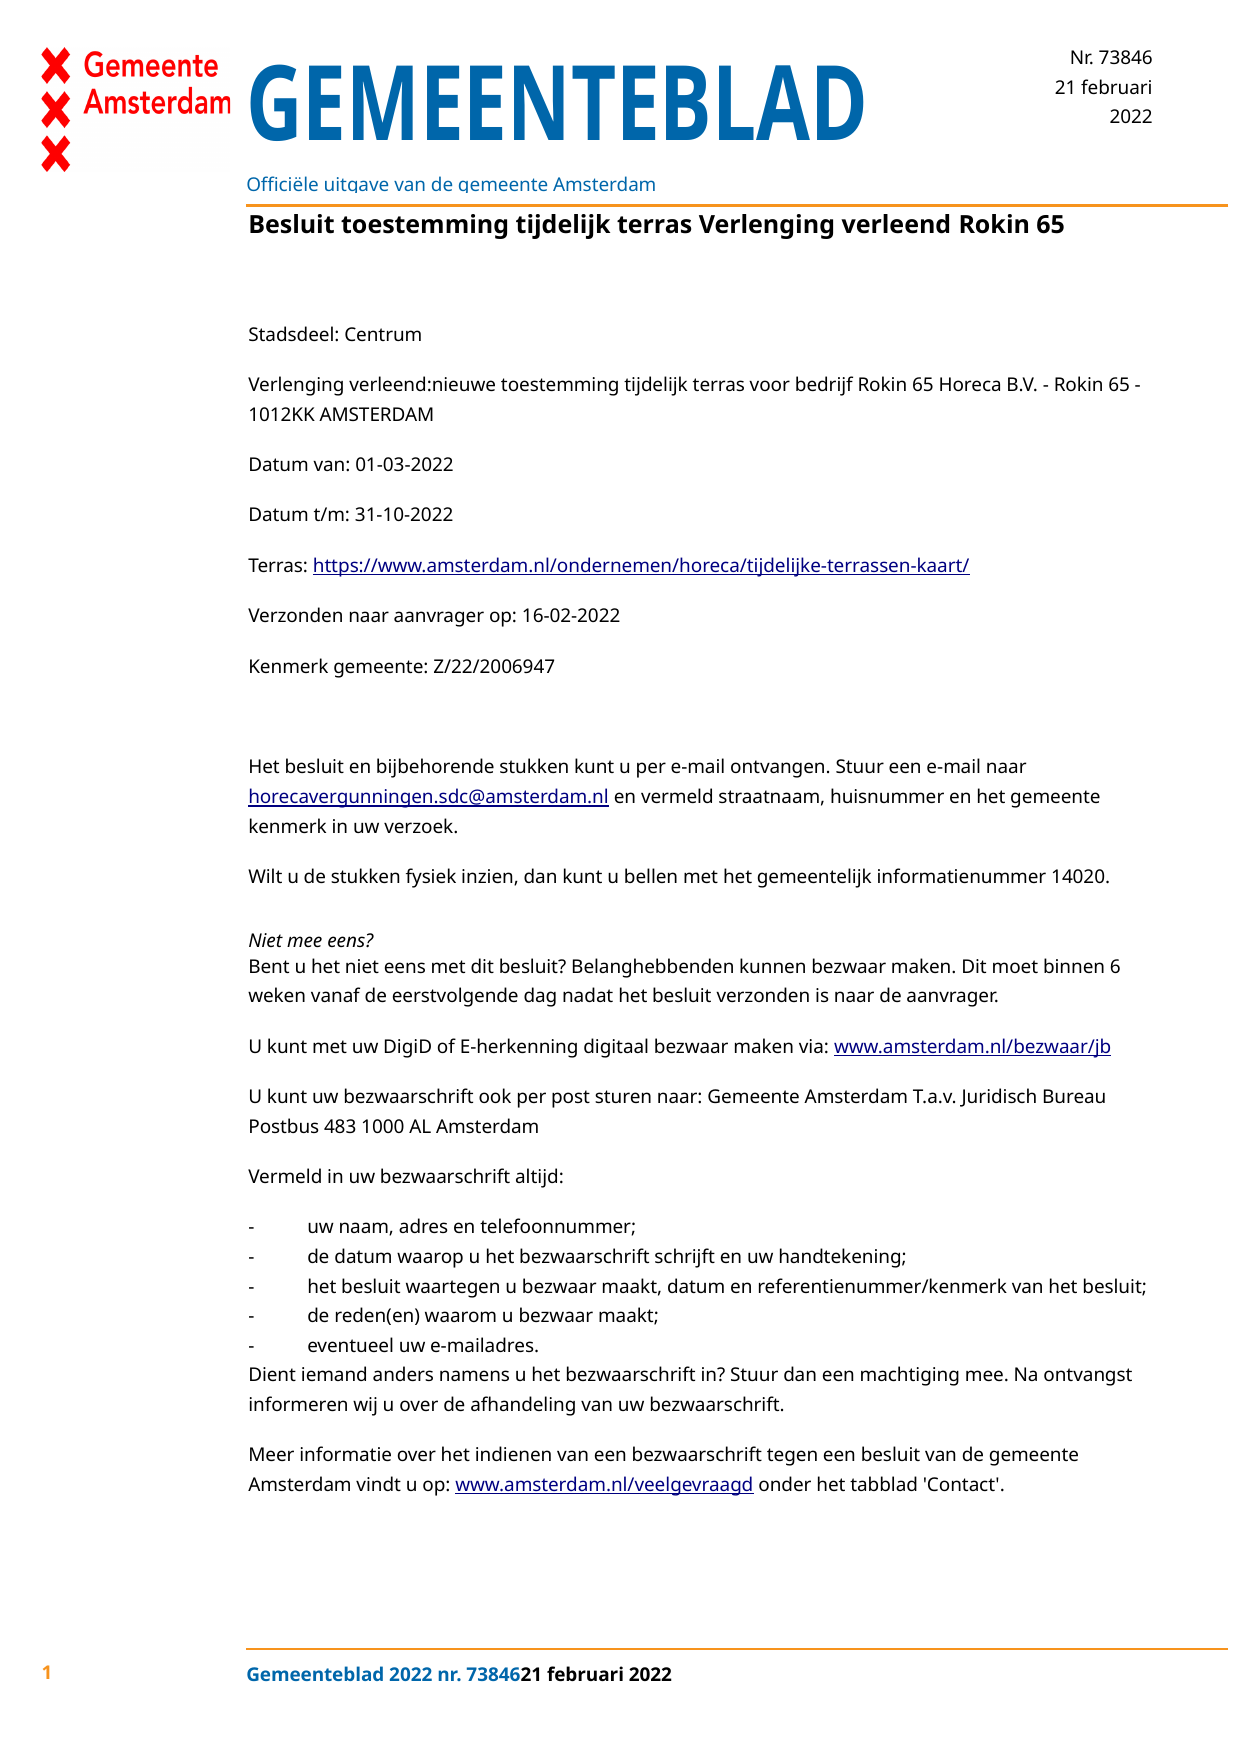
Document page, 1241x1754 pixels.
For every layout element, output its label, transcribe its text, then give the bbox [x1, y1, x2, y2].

text Terras: https://www.amsterdam.nl/ondernemen/horeca/tijdelijke-terrassen-kaart/ [248, 552, 1152, 578]
text U kunt met uw DigiD of E-herkenning digitaal bezwaar maken via: www.amsterdam.nl/bezwaar/jb [248, 1033, 1152, 1059]
text Kenmerk gemeente: Z/22/2006947 [248, 653, 1152, 678]
text Verzonden naar aanvrager op: 16-02-2022 [248, 602, 1152, 628]
text Het besluit en bijbehorende stukken kunt u per e-mail ontvangen. Stuur een e-mail naar horecavergunningen.sdc@amsterdam.nl en vermeld straatnaam, huisnummer en het gemeente kenmerk in uw verzoek. [248, 754, 1152, 838]
list de datum waarop u het bezwaarschrift schrijft en uw handtekening; [248, 1243, 1152, 1269]
text Dient iemand anders namens u het bezwaarschrift in? Stuur dan een machtiging mee. Na ontvangst informeren wij u over de afhandeling van uw bezwaarschrift. [248, 1362, 1152, 1417]
list het besluit waartegen u bezwaar maakt, datum en referentienummer/kenmerk van het besluit; [248, 1273, 1152, 1299]
list de reden(en) waarom u bezwaar maakt; [248, 1302, 1152, 1328]
text Datum t/m: 31-10-2022 [248, 502, 1152, 527]
text Bent u het niet eens met dit besluit? Belanghebbenden kunnen bezwaar maken. Dit moet binnen 6 weken vanaf de eerstvolgende dag nadat het besluit verzonden is naar de aanvrager. [248, 953, 1152, 1008]
list uw naam, adres en telefoonnummer; [248, 1214, 1152, 1239]
text Niet mee eens? [248, 927, 1152, 953]
text Wilt u de stukken fysiek inzien, dan kunt u bellen met het gemeentelijk informatienummer 14020. [248, 863, 1152, 889]
text Stadsdeel: Centrum [248, 321, 1152, 346]
text U kunt uw bezwaarschrift ook per post sturen naar: Gemeente Amsterdam T.a.v. Juridisch Bureau Postbus 483 1000 AL Amsterdam [248, 1083, 1152, 1139]
text Datum van: 01-03-2022 [248, 451, 1152, 477]
text Besluit toestemming tijdelijk terras Verlenging verleend Rokin 65 [248, 207, 1152, 241]
text Verlenging verleend:nieuwe toestemming tijdelijk terras voor bedrijf Rokin 65 Horeca B.V. - Rokin 65 - 1012KK AMSTERDAM [248, 371, 1152, 426]
list eventueel uw e-mailadres. [248, 1332, 1152, 1358]
text Meer informatie over het indienen van een bezwaarschrift tegen een besluit van de gemeente Amsterdam vindt u op: www.amsterdam.nl/veelgevraagd onder het tabblad 'Contact'. [248, 1442, 1152, 1497]
text Vermeld in uw bezwaarschrift altijd: [248, 1163, 1152, 1189]
picture [41, 47, 231, 172]
